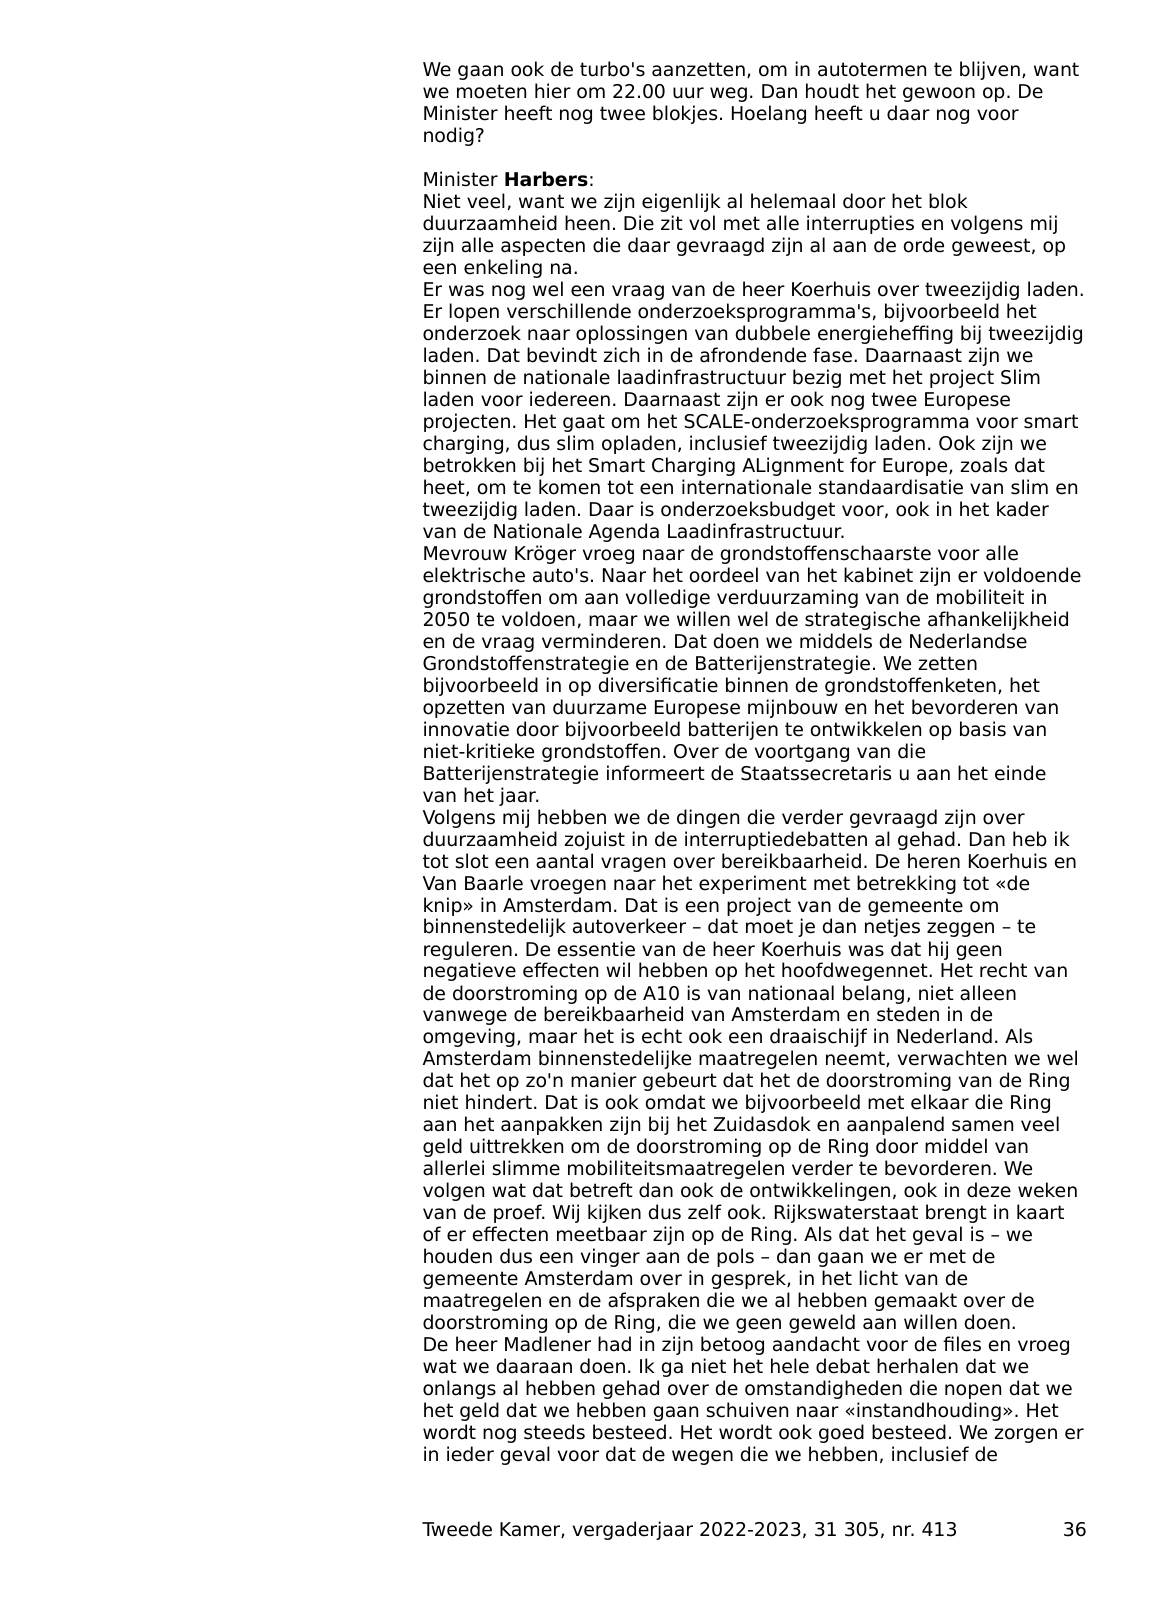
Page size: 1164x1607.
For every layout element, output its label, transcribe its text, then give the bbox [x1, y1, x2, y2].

text Niet veel, want we zijn eigenlijk al helemaal door het blok duurzaamheid heen. Die zit vol met alle interrupties en volgens mij zijn alle aspecten die daar gevraagd zijn al aan de orde geweest, op een enkeling na. [422, 191, 1087, 279]
text Volgens mij hebben we de dingen die verder gevraagd zijn over duurzaamheid zojuist in de interruptiedebatten al gehad. Dan heb ik tot slot een aantal vragen over bereikbaarheid. De heren Koerhuis en Van Baarle vroegen naar het experiment met betrekking tot «de knip» in Amsterdam. Dat is een project van de gemeente om binnenstedelijk autoverkeer – dat moet je dan netjes zeggen – te reguleren. De essentie van de heer Koerhuis was dat hij geen negatieve effecten wil hebben op het hoofdwegennet. Het recht van de doorstroming op de A10 is van nationaal belang, niet alleen vanwege de bereikbaarheid van Amsterdam en steden in de omgeving, maar het is echt ook een draaischijf in Nederland. Als Amsterdam binnenstedelijke maatregelen neemt, verwachten we wel dat het op zo'n manier gebeurt dat het de doorstroming van de Ring niet hindert. Dat is ook omdat we bijvoorbeeld met elkaar die Ring aan het aanpakken zijn bij het Zuidasdok en aanpalend samen veel geld uittrekken om de doorstroming op de Ring door middel van allerlei slimme mobiliteitsmaatregelen verder te bevorderen. We volgen wat dat betreft dan ook de ontwikkelingen, ook in deze weken van de proef. Wij kijken dus zelf ook. Rijkswaterstaat brengt in kaart of er effecten meetbaar zijn op de Ring. Als dat het geval is – we houden dus een vinger aan de pols – dan gaan we er met de gemeente Amsterdam over in gesprek, in het licht van de maatregelen en de afspraken die we al hebben gemaakt over de doorstroming op de Ring, die we geen geweld aan willen doen. [422, 807, 1087, 1334]
text Mevrouw Kröger vroeg naar de grondstoffenschaarste voor alle elektrische auto's. Naar het oordeel van het kabinet zijn er voldoende grondstoffen om aan volledige verduurzaming van de mobiliteit in 2050 te voldoen, maar we willen wel de strategische afhankelijkheid en de vraag verminderen. Dat doen we middels de Nederlandse Grondstoffenstrategie en de Batterijenstrategie. We zetten bijvoorbeeld in op diversificatie binnen de grondstoffenketen, het opzetten van duurzame Europese mijnbouw en het bevorderen van innovatie door bijvoorbeeld batterijen te ontwikkelen op basis van niet-kritieke grondstoffen. Over de voortgang van die Batterijenstrategie informeert de Staatssecretaris u aan het einde van het jaar. [422, 543, 1087, 807]
text We gaan ook de turbo's aanzetten, om in autotermen te blijven, want we moeten hier om 22.00 uur weg. Dan houdt het gewoon op. De Minister heeft nog twee blokjes. Hoelang heeft u daar nog voor nodig? [422, 59, 1087, 147]
text De heer Madlener had in zijn betoog aandacht voor de files en vroeg wat we daaraan doen. Ik ga niet het hele debat herhalen dat we onlangs al hebben gehad over de omstandigheden die nopen dat we het geld dat we hebben gaan schuiven naar «instandhouding». Het wordt nog steeds besteed. Het wordt ook goed besteed. We zorgen er in ieder geval voor dat de wegen die we hebben, inclusief de [422, 1334, 1087, 1466]
text Minister Harbers: [422, 169, 1087, 191]
text Er was nog wel een vraag van de heer Koerhuis over tweezijdig laden. Er lopen verschillende onderzoeksprogramma's, bijvoorbeeld het onderzoek naar oplossingen van dubbele energieheffing bij tweezijdig laden. Dat bevindt zich in de afrondende fase. Daarnaast zijn we binnen de nationale laadinfrastructuur bezig met het project Slim laden voor iedereen. Daarnaast zijn er ook nog twee Europese projecten. Het gaat om het SCALE-onderzoeksprogramma voor smart charging, dus slim opladen, inclusief tweezijdig laden. Ook zijn we betrokken bij het Smart Charging ALignment for Europe, zoals dat heet, om te komen tot een internationale standaardisatie van slim en tweezijdig laden. Daar is onderzoeksbudget voor, ook in het kader van de Nationale Agenda Laadinfrastructuur. [422, 279, 1087, 543]
